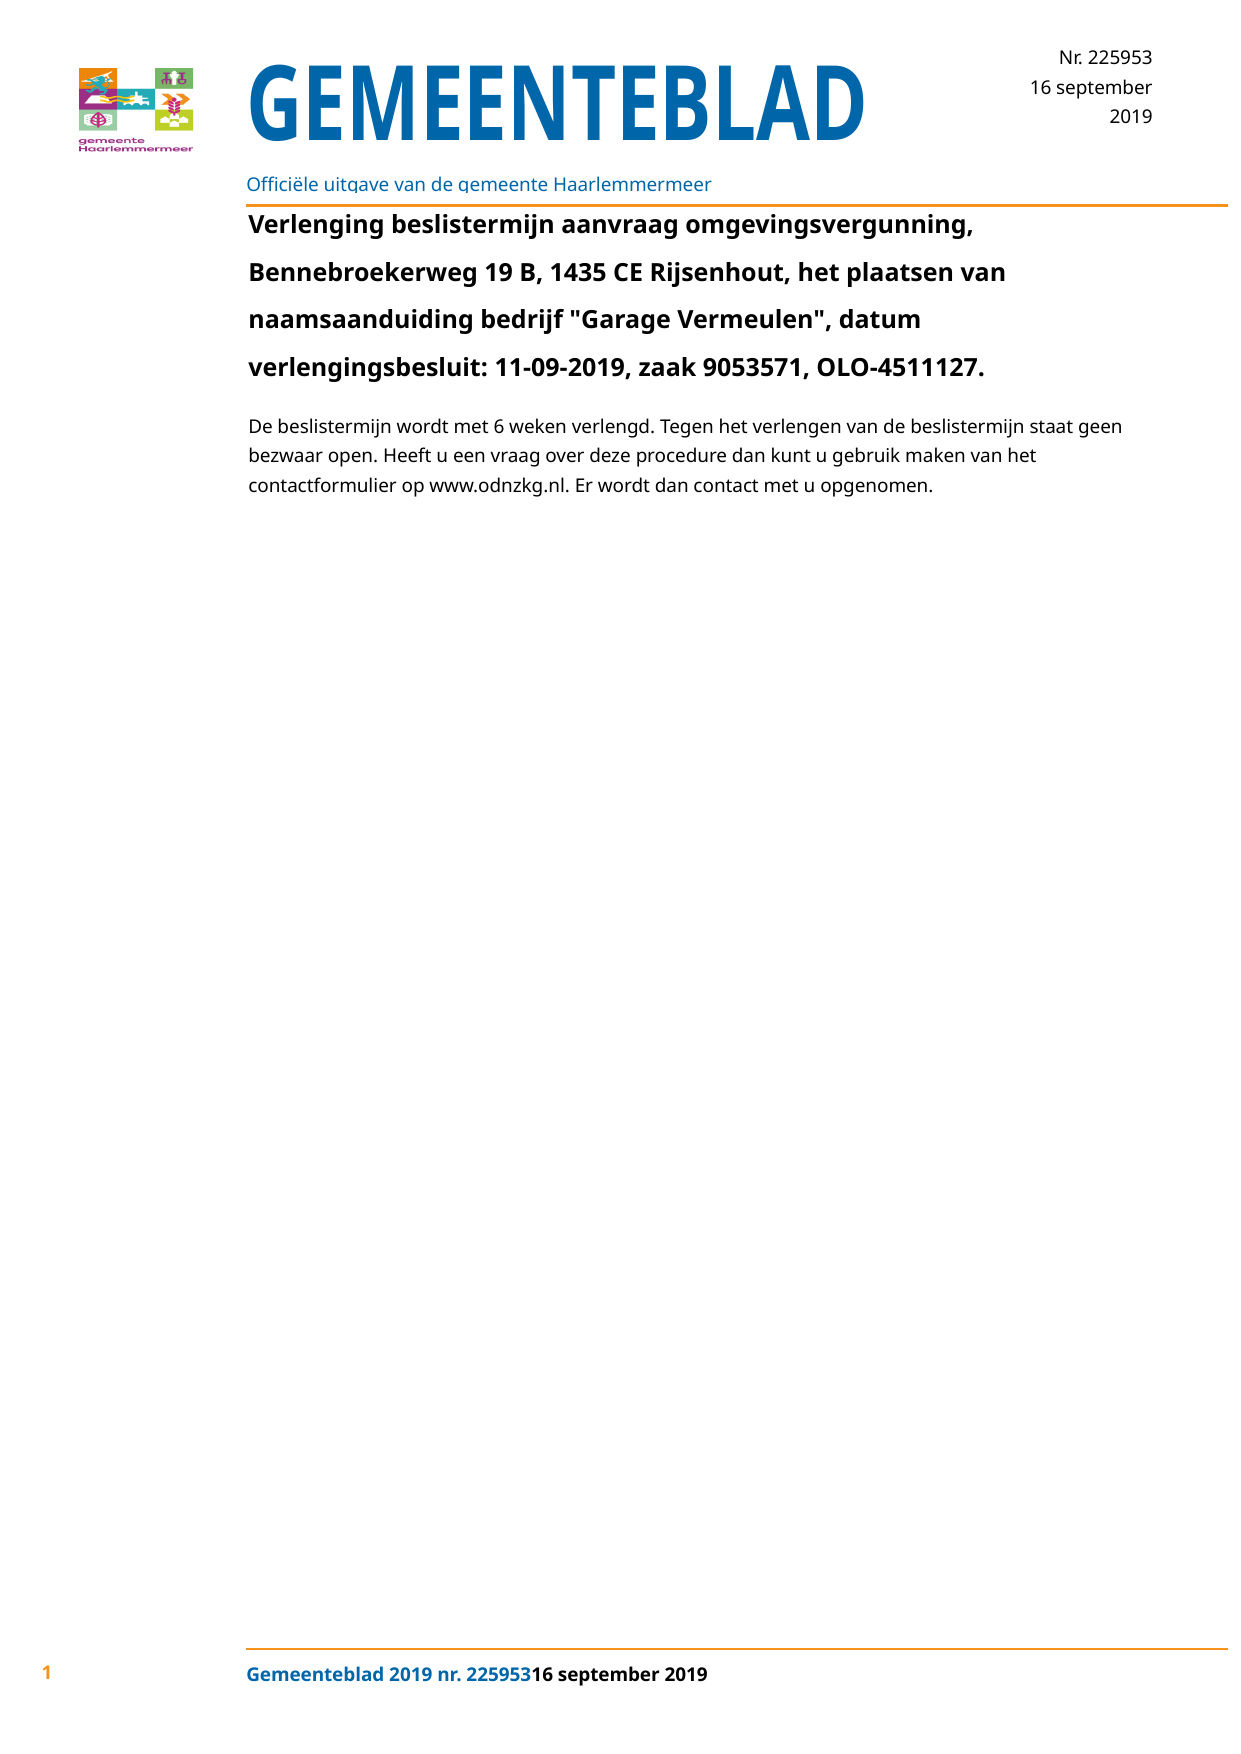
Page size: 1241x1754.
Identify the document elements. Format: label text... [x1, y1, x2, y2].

picture [41, 47, 231, 172]
text De beslistermijn wordt met 6 weken verlengd. Tegen het verlengen van de beslistermijn staat geen bezwaar open. Heeft u een vraag over deze procedure dan kunt u gebruik maken van het contactformulier op www.odnzkg.nl. Er wordt dan contact met u opgenomen. [248, 413, 1152, 498]
text Verlenging beslistermijn aanvraag omgevingsvergunning, Bennebroekerweg 19 B, 1435 CE Rijsenhout, het plaatsen van naamsaanduiding bedrijf "Garage Vermeulen", datum verlengingsbesluit: 11-09-2019, zaak 9053571, OLO-4511127. [248, 207, 1152, 384]
